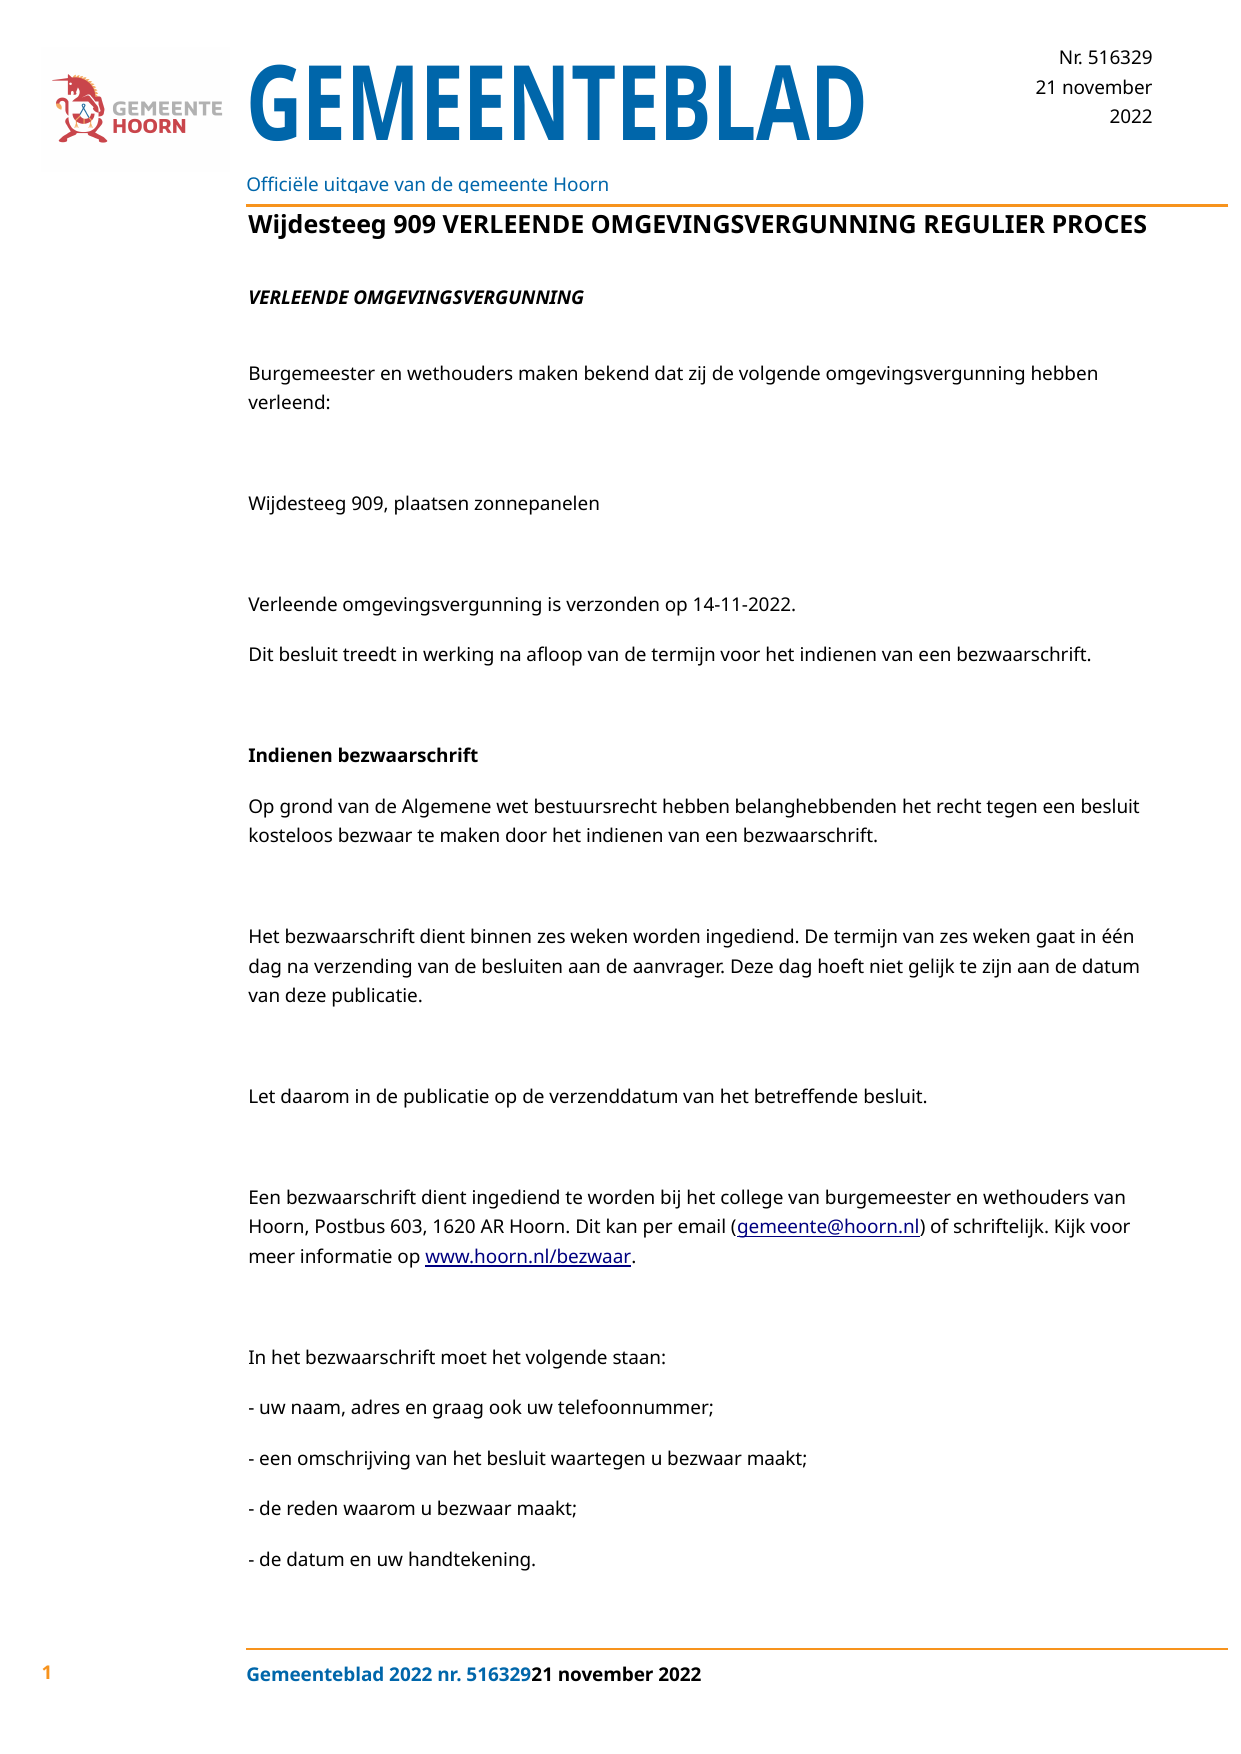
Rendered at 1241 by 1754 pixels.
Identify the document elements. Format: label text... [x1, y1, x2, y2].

picture [41, 47, 231, 172]
text Verleende omgevingsvergunning is verzonden op 14-11-2022. [248, 591, 1152, 617]
text VERLEENDE OMGEVINGSVERGUNNING [248, 284, 1152, 309]
text - een omschrijving van het besluit waartegen u bezwaar maakt; [248, 1445, 1152, 1471]
text Een bezwaarschrift dient ingediend te worden bij het college van burgemeester en wethouders van Hoorn, Postbus 603, 1620 AR Hoorn. Dit kan per email (gemeente@hoorn.nl) of schriftelijk. Kijk voor meer informatie op www.hoorn.nl/bezwaar. [248, 1184, 1152, 1269]
text In het bezwaarschrift moet het volgende staan: [248, 1344, 1152, 1370]
text - de datum en uw handtekening. [248, 1546, 1152, 1572]
text Wijdesteeg 909 VERLEENDE OMGEVINGSVERGUNNING REGULIER PROCES [248, 207, 1152, 241]
text Op grond van de Algemene wet bestuursrecht hebben belanghebbenden het recht tegen een besluit kosteloos bezwaar te maken door het indienen van een bezwaarschrift. [248, 793, 1152, 848]
text - de reden waarom u bezwaar maakt; [248, 1495, 1152, 1521]
text Burgemeester en wethouders maken bekend dat zij de volgende omgevingsvergunning hebben verleend: [248, 360, 1152, 415]
text Wijdesteeg 909, plaatsen zonnepanelen [248, 490, 1152, 516]
text Indienen bezwaarschrift [248, 742, 1152, 768]
text Let daarom in de publicatie op de verzenddatum van het betreffende besluit. [248, 1083, 1152, 1109]
text Dit besluit treedt in werking na afloop van de termijn voor het indienen van een bezwaarschrift. [248, 642, 1152, 667]
text - uw naam, adres en graag ook uw telefoonnummer; [248, 1394, 1152, 1420]
text Het bezwaarschrift dient binnen zes weken worden ingediend. De termijn van zes weken gaat in één dag na verzending van de besluiten aan de aanvrager. Deze dag hoeft niet gelijk te zijn aan de datum van deze publicatie. [248, 923, 1152, 1008]
